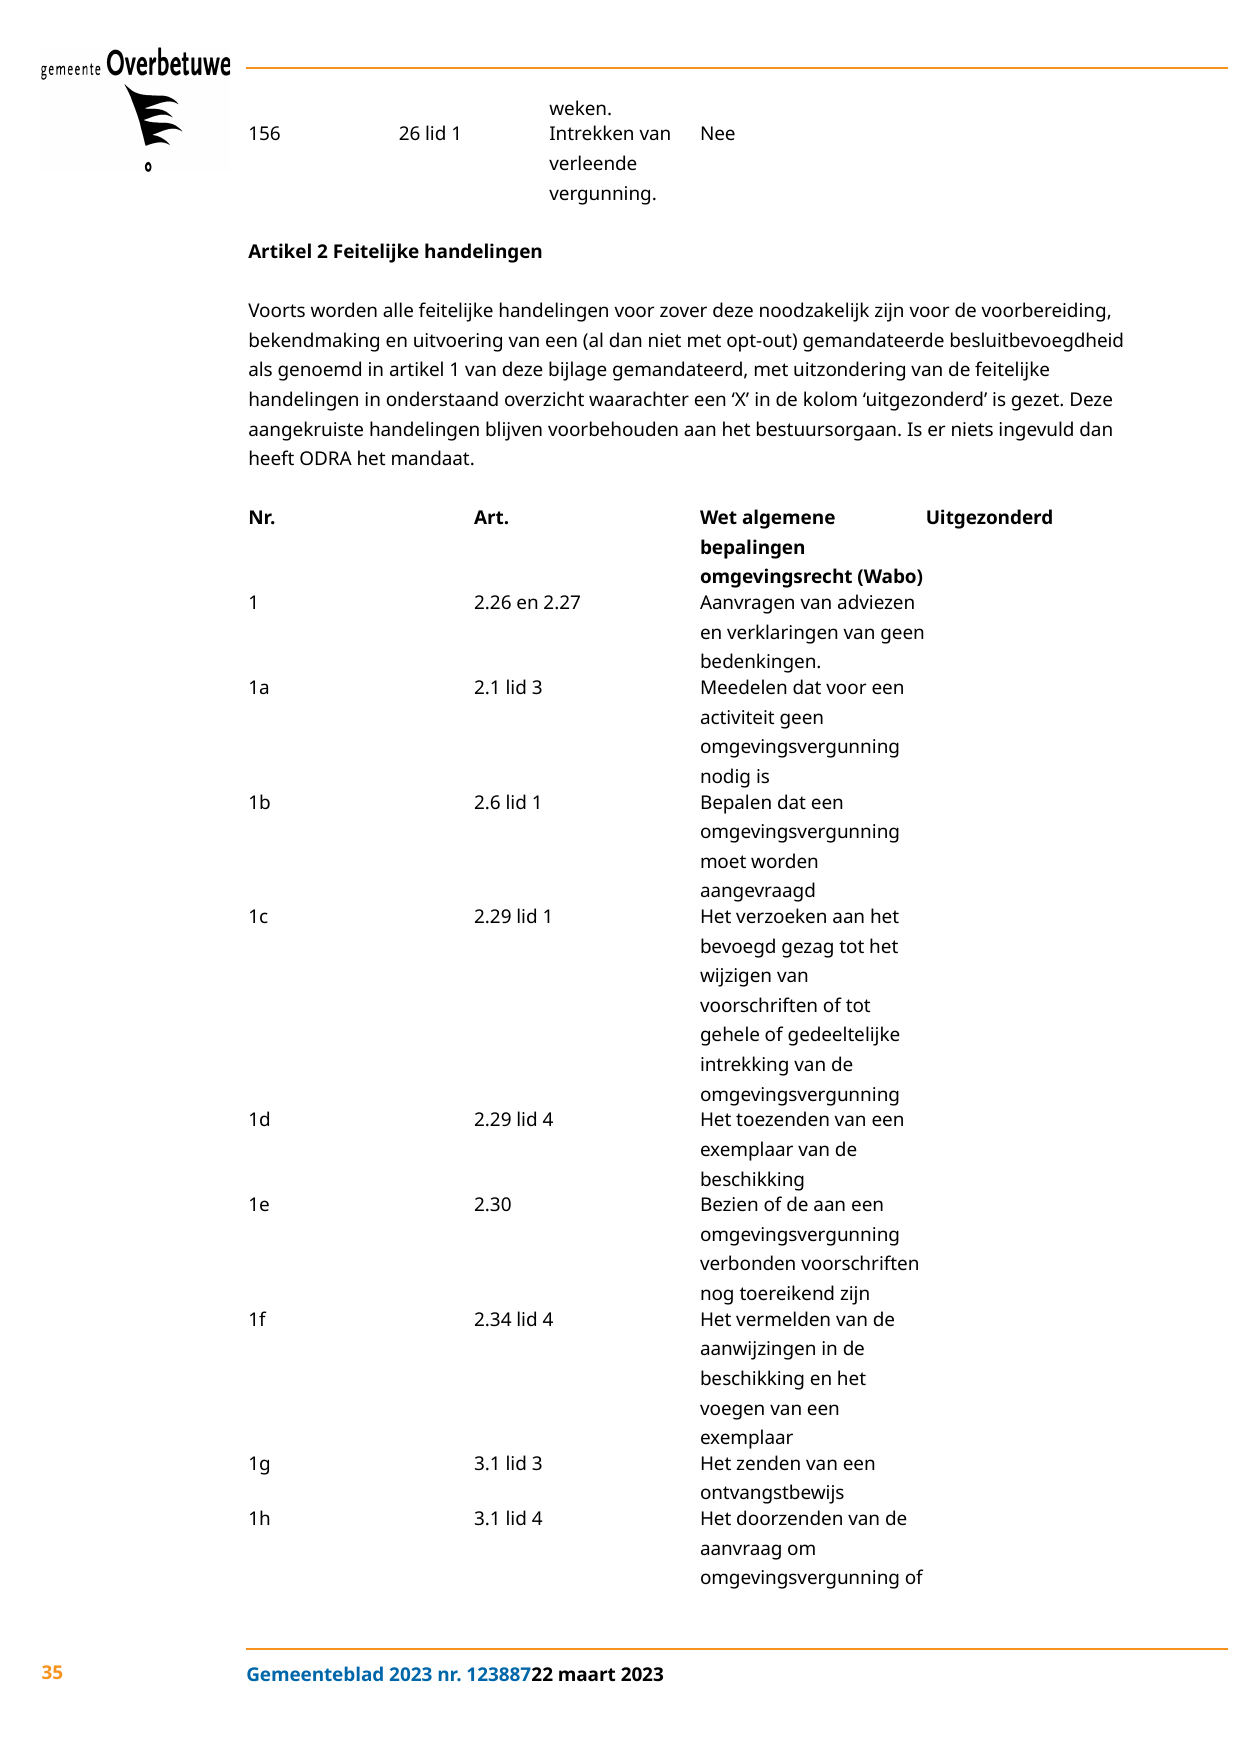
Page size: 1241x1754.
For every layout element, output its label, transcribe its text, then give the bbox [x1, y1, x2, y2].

table_cell 2.1 lid 3 [474, 674, 700, 789]
table_cell [850, 121, 1001, 205]
table_cell [926, 674, 1152, 789]
table_cell Nee [700, 121, 850, 205]
table_cell [926, 1107, 1152, 1191]
table_cell [926, 1191, 1152, 1306]
table_cell 3.1 lid 4 [474, 1505, 700, 1590]
table_cell 1 [248, 590, 474, 674]
table_cell 2.26 en 2.27 [474, 590, 700, 674]
table_header Art. [474, 505, 700, 589]
table_cell 3.1 lid 3 [474, 1450, 700, 1505]
table_cell Meedelen dat voor een activiteit geen omgevingsvergunning nodig is [700, 674, 926, 789]
table_cell Intrekken van verleende vergunning. [549, 121, 700, 205]
table_cell [1001, 95, 1152, 121]
table_cell Bepalen dat een omgevingsvergunning moet worden aangevraagd [700, 789, 926, 903]
table_cell [926, 1450, 1152, 1505]
table_cell 1h [248, 1505, 474, 1590]
text Artikel 2 Feitelijke handelingen [248, 238, 1152, 264]
table_cell 2.30 [474, 1191, 700, 1306]
table_cell 1e [248, 1191, 474, 1306]
table_cell 26 lid 1 [399, 121, 549, 205]
table_header Nr. [248, 505, 474, 589]
table_cell [926, 590, 1152, 674]
table_cell 2.34 lid 4 [474, 1306, 700, 1450]
table_cell 2.29 lid 1 [474, 903, 700, 1107]
table_cell [1001, 121, 1152, 205]
table_header Wet algemene bepalingen omgevingsrecht (Wabo) [700, 505, 926, 589]
table_cell [926, 1505, 1152, 1590]
table_cell [926, 789, 1152, 903]
table_cell 1f [248, 1306, 474, 1450]
table_cell 1a [248, 674, 474, 789]
table_cell 1b [248, 789, 474, 903]
table_cell weken. [549, 95, 700, 121]
table_cell [700, 95, 850, 121]
table_cell 2.6 lid 1 [474, 789, 700, 903]
table_cell 1d [248, 1107, 474, 1191]
text Voorts worden alle feitelijke handelingen voor zover deze noodzakelijk zijn voor de voorbereiding, bekendmaking en uitvoering van een (al dan niet met opt-out) gemandateerde besluitbevoegdheid als genoemd in artikel 1 van deze bijlage gemandateerd, met uitzondering van de feitelijke handelingen in onderstaand overzicht waarachter een ‘X’ in de kolom ‘uitgezonderd’ is gezet. Deze aangekruiste handelingen blijven voorbehouden aan het bestuursorgaan. Is er niets ingevuld dan heeft ODRA het mandaat. [248, 297, 1152, 471]
table_cell [399, 95, 549, 121]
table_cell 2.29 lid 4 [474, 1107, 700, 1191]
table_cell Aanvragen van adviezen en verklaringen van geen bedenkingen. [700, 590, 926, 674]
table_cell Het toezenden van een exemplaar van de beschikking [700, 1107, 926, 1191]
table_cell 1c [248, 903, 474, 1107]
table_header Uitgezonderd [926, 505, 1152, 589]
table_cell [850, 95, 1001, 121]
picture [41, 47, 231, 172]
table_cell Het zenden van een ontvangstbewijs [700, 1450, 926, 1505]
table_cell Het verzoeken aan het bevoegd gezag tot het wijzigen van voorschriften of tot gehele of gedeeltelijke intrekking van de omgevingsvergunning [700, 903, 926, 1107]
table_cell 156 [248, 121, 398, 205]
table_cell [926, 1306, 1152, 1450]
table_cell [926, 903, 1152, 1107]
table_cell Het vermelden van de aanwijzingen in de beschikking en het voegen van een exemplaar [700, 1306, 926, 1450]
table_cell Het doorzenden van de aanvraag om omgevingsvergunning of [700, 1505, 926, 1590]
table_cell Bezien of de aan een omgevingsvergunning verbonden voorschriften nog toereikend zijn [700, 1191, 926, 1306]
table_cell 1g [248, 1450, 474, 1505]
table_cell [248, 95, 398, 121]
